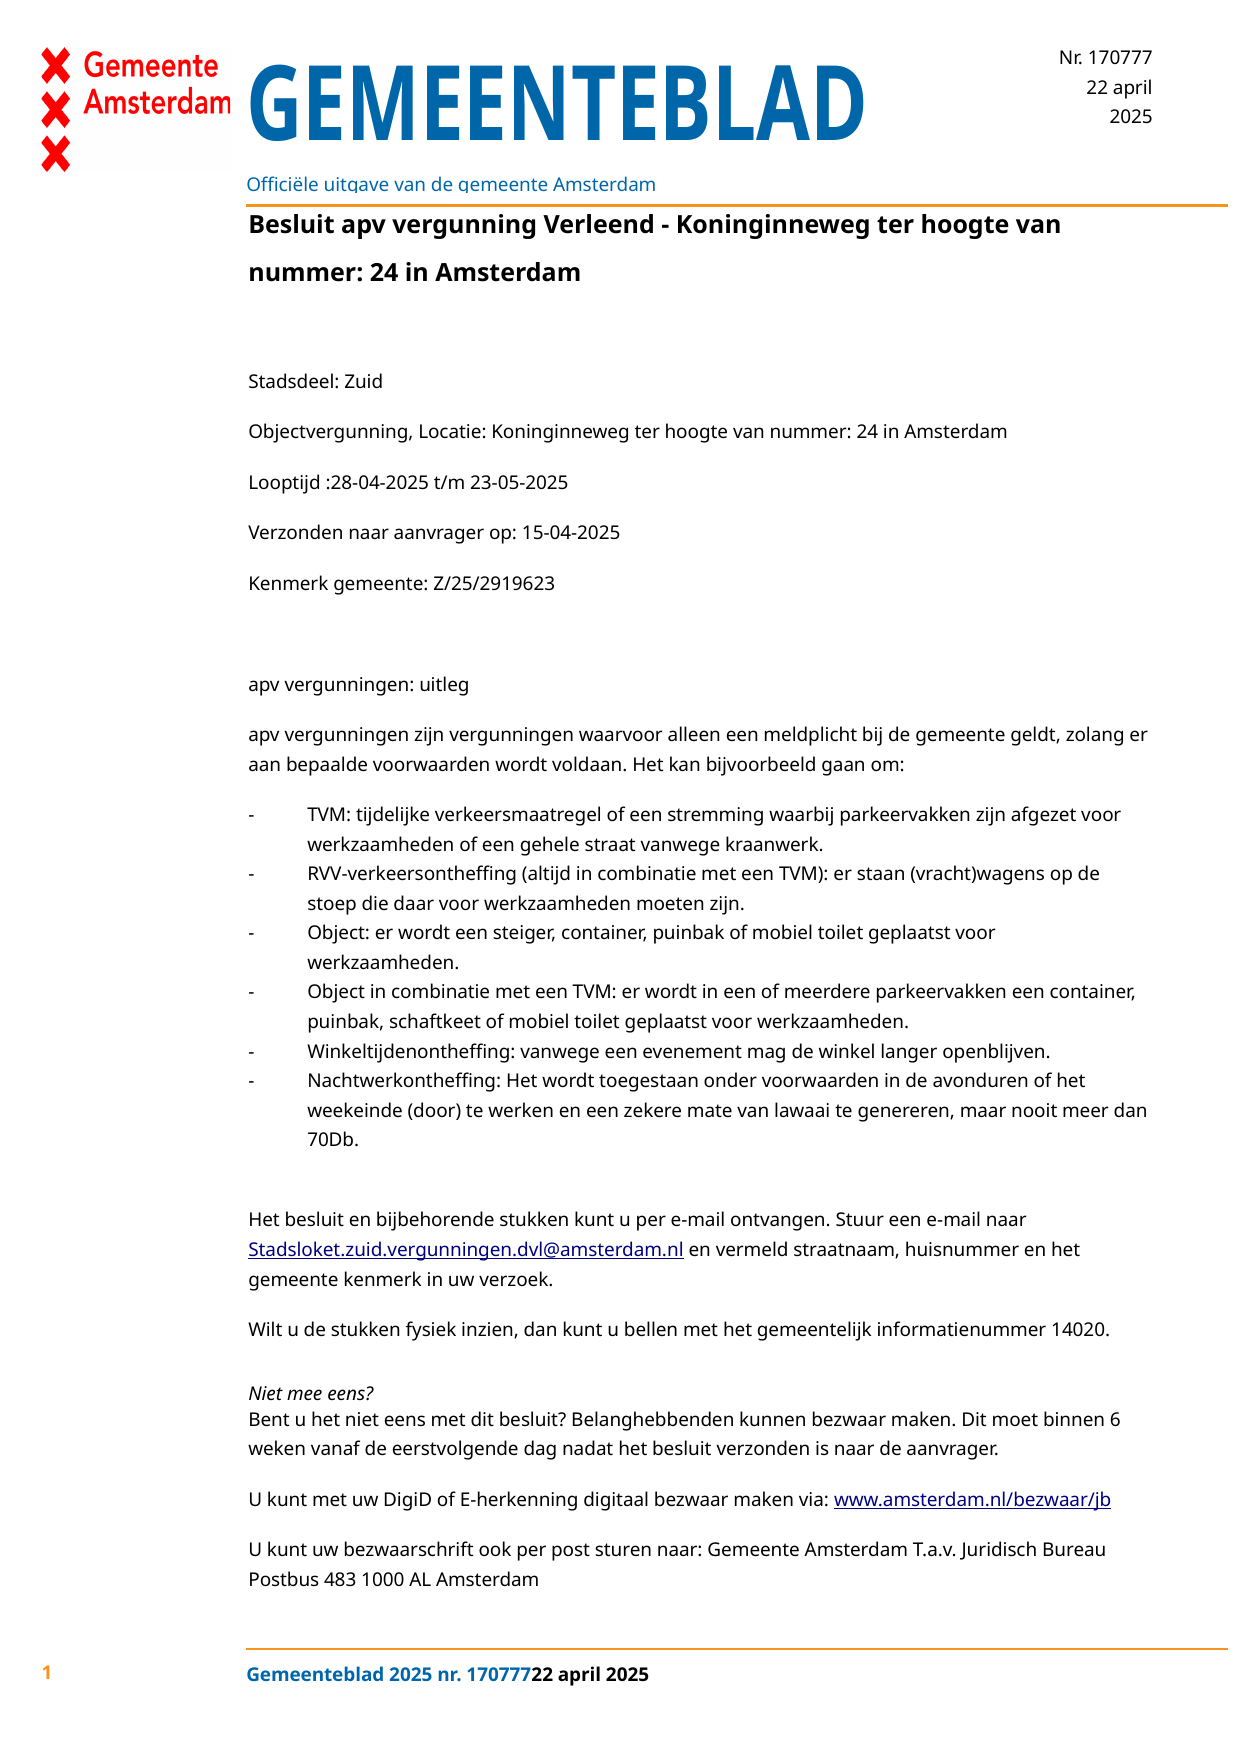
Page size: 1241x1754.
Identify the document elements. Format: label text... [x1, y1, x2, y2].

picture [41, 47, 231, 172]
text Niet mee eens? [248, 1380, 1152, 1406]
text Kenmerk gemeente: Z/25/2919623 [248, 570, 1152, 596]
list Object in combinatie met een TVM: er wordt in een of meerdere parkeervakken een container, puinbak, schaftkeet of mobiel toilet geplaatst voor werkzaamheden. [248, 979, 1152, 1034]
text Objectvergunning, Locatie: Koninginneweg ter hoogte van nummer: 24 in Amsterdam [248, 419, 1152, 444]
text Het besluit en bijbehorende stukken kunt u per e-mail ontvangen. Stuur een e-mail naar Stadsloket.zuid.vergunningen.dvl@amsterdam.nl en vermeld straatnaam, huisnummer en het gemeente kenmerk in uw verzoek. [248, 1207, 1152, 1292]
list TVM: tijdelijke verkeersmaatregel of een stremming waarbij parkeervakken zijn afgezet voor werkzaamheden of een gehele straat vanwege kraanwerk. [248, 801, 1152, 857]
text Besluit apv vergunning Verleend - Koninginneweg ter hoogte van nummer: 24 in Amsterdam [248, 207, 1152, 288]
text U kunt met uw DigiD of E-herkenning digitaal bezwaar maken via: www.amsterdam.nl/bezwaar/jb [248, 1486, 1152, 1512]
text Looptijd :28-04-2025 t/m 23-05-2025 [248, 469, 1152, 495]
list RVV-verkeersontheffing (altijd in combinatie met een TVM): er staan (vracht)wagens op de stoep die daar voor werkzaamheden moeten zijn. [248, 860, 1152, 916]
text Bent u het niet eens met dit besluit? Belanghebbenden kunnen bezwaar maken. Dit moet binnen 6 weken vanaf de eerstvolgende dag nadat het besluit verzonden is naar de aanvrager. [248, 1406, 1152, 1461]
list Winkeltijdenontheffing: vanwege een evenement mag de winkel langer openblijven. [248, 1038, 1152, 1064]
text apv vergunningen: uitleg [248, 671, 1152, 697]
list Nachtwerkontheffing: Het wordt toegestaan onder voorwaarden in de avonduren of het weekeinde (door) te werken en een zekere mate van lawaai te genereren, maar nooit meer dan 70Db. [248, 1067, 1152, 1152]
text Verzonden naar aanvrager op: 15-04-2025 [248, 519, 1152, 545]
text U kunt uw bezwaarschrift ook per post sturen naar: Gemeente Amsterdam T.a.v. Juridisch Bureau Postbus 483 1000 AL Amsterdam [248, 1536, 1152, 1592]
text Stadsdeel: Zuid [248, 368, 1152, 394]
text Wilt u de stukken fysiek inzien, dan kunt u bellen met het gemeentelijk informatienummer 14020. [248, 1316, 1152, 1342]
list Object: er wordt een steiger, container, puinbak of mobiel toilet geplaatst voor werkzaamheden. [248, 919, 1152, 975]
text apv vergunningen zijn vergunningen waarvoor alleen een meldplicht bij de gemeente geldt, zolang er aan bepaalde voorwaarden wordt voldaan. Het kan bijvoorbeeld gaan om: [248, 721, 1152, 777]
